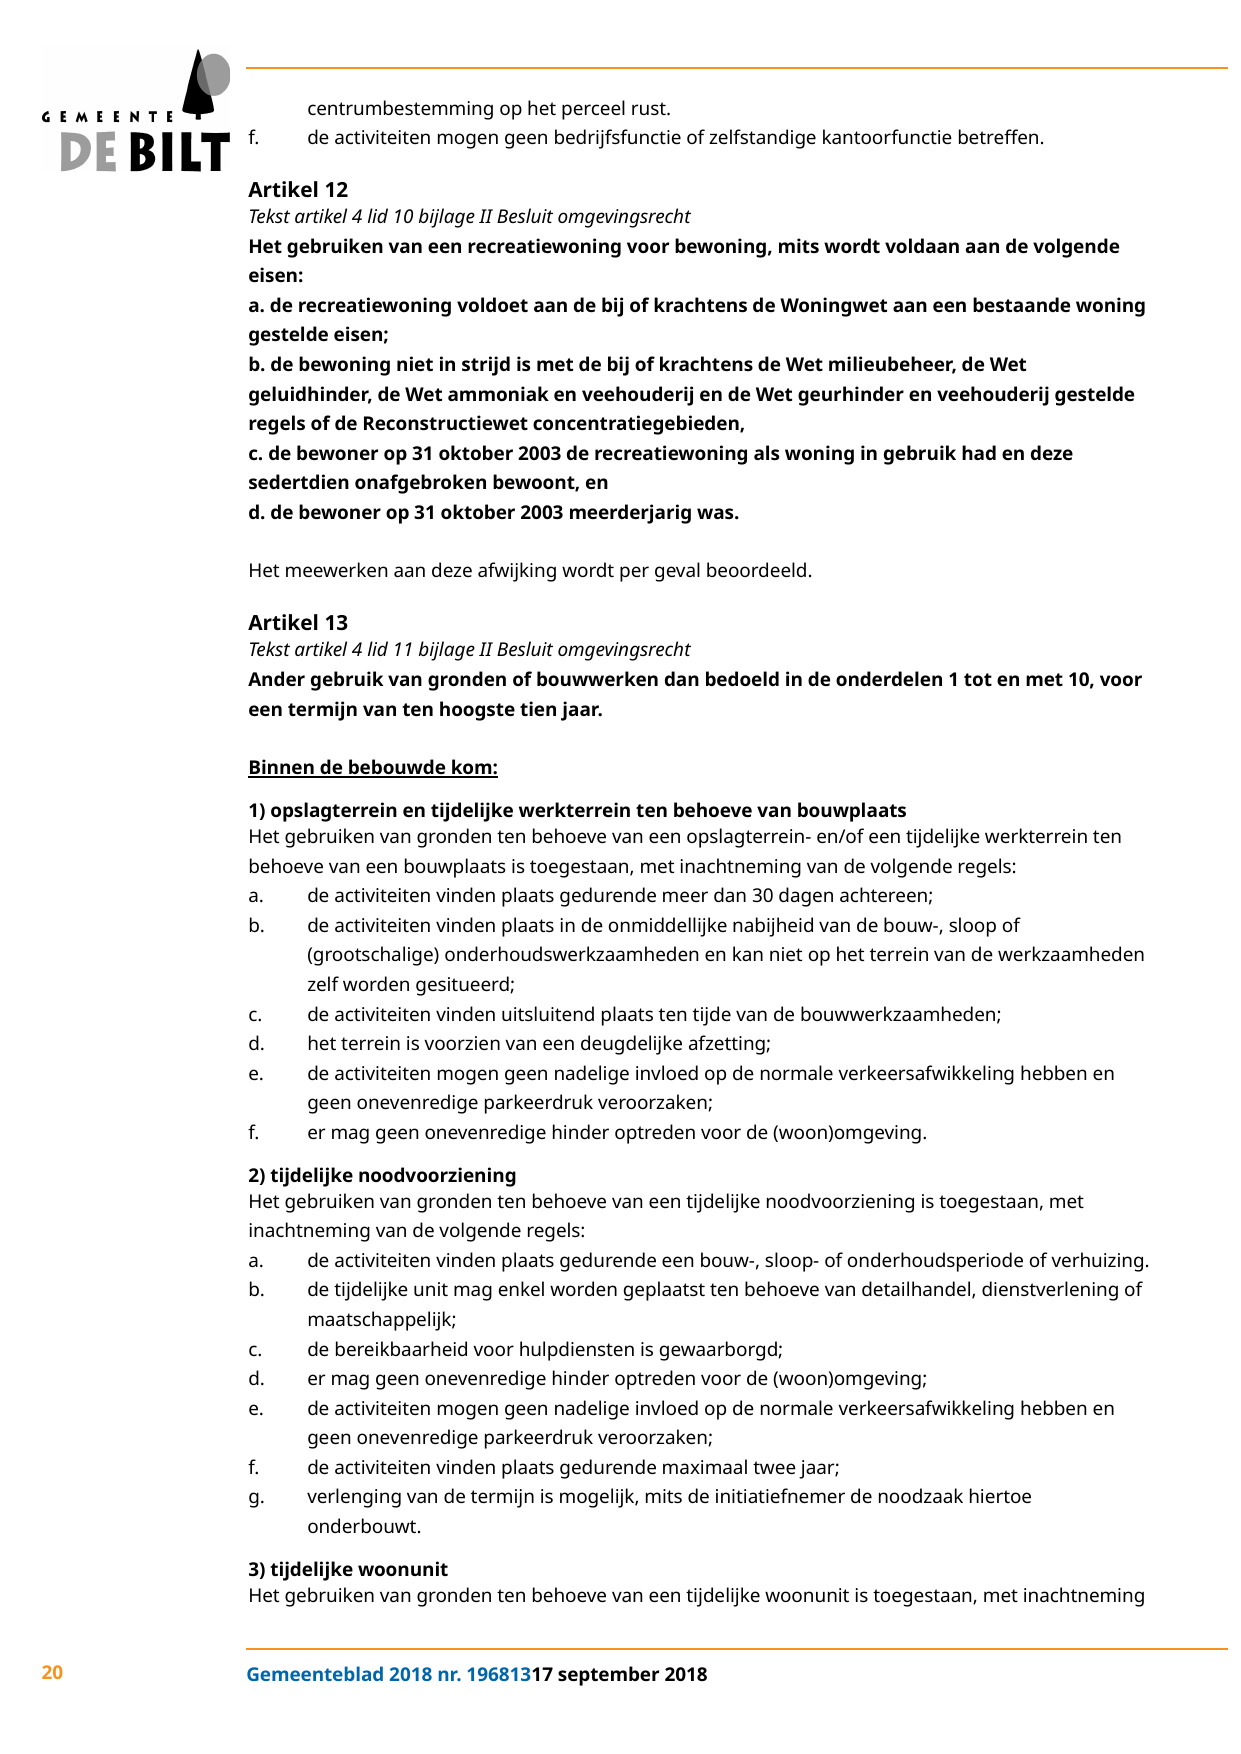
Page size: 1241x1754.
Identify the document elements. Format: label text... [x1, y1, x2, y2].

picture [41, 47, 231, 172]
text Binnen de bebouwde kom: [248, 754, 1152, 780]
list het terrein is voorzien van een deugdelijke afzetting; [248, 1030, 1152, 1056]
list de activiteiten mogen geen bedrijfsfunctie of zelfstandige kantoorfunctie betreffen. [248, 124, 1152, 150]
list de activiteiten vinden plaats gedurende een bouw-, sloop- of onderhoudsperiode of verhuizing. [248, 1247, 1152, 1273]
text Het meewerken aan deze afwijking wordt per geval beoordeeld. [248, 558, 1152, 583]
text Het gebruiken van gronden ten behoeve van een tijdelijke woonunit is toegestaan, met inachtneming [248, 1582, 1152, 1608]
text Tekst artikel 4 lid 10 bijlage II Besluit omgevingsrecht [248, 203, 1152, 229]
list de bereikbaarheid voor hulpdiensten is gewaarborgd; [248, 1336, 1152, 1362]
list er mag geen onevenredige hinder optreden voor de (woon)omgeving; [248, 1365, 1152, 1391]
list verlenging van de termijn is mogelijk, mits de initiatiefnemer de noodzaak hiertoe onderbouwt. [248, 1484, 1152, 1539]
text Artikel 12 [248, 175, 1152, 203]
list de activiteiten vinden plaats gedurende maximaal twee jaar; [248, 1454, 1152, 1480]
text Tekst artikel 4 lid 11 bijlage II Besluit omgevingsrecht [248, 637, 1152, 662]
list de activiteiten vinden uitsluitend plaats ten tijde van de bouwwerkzaamheden; [248, 1001, 1152, 1026]
list de activiteiten mogen geen nadelige invloed op de normale verkeersafwikkeling hebben en geen onevenredige parkeerdruk veroorzaken; [248, 1395, 1152, 1450]
text Het gebruiken van gronden ten behoeve van een opslagterrein- en/of een tijdelijke werkterrein ten behoeve van een bouwplaats is toegestaan, met inachtneming van de volgende regels: [248, 823, 1152, 878]
list de activiteiten vinden plaats gedurende meer dan 30 dagen achtereen; [248, 882, 1152, 908]
list de tijdelijke unit mag enkel worden geplaatst ten behoeve van detailhandel, dienstverlening of maatschappelijk; [248, 1277, 1152, 1332]
text 3) tijdelijke woonunit [248, 1556, 1152, 1582]
text Het gebruiken van gronden ten behoeve van een tijdelijke noodvoorziening is toegestaan, met inachtneming van de volgende regels: [248, 1188, 1152, 1243]
list er mag geen onevenredige hinder optreden voor de (woon)omgeving. [248, 1119, 1152, 1145]
list de activiteiten mogen geen nadelige invloed op de normale verkeersafwikkeling hebben en geen onevenredige parkeerdruk veroorzaken; [248, 1060, 1152, 1115]
table_header Het gebruiken van een recreatiewoning voor bewoning, mits wordt voldaan aan de volgende eisen: a. de recreatiewoning voldoet aan de bij of krachtens de Woningwet aan een bestaande woning gestelde eisen; b. de bewoning niet in strijd is met de bij of krachtens de Wet milieubeheer, de Wet geluidhinder, de Wet ammoniak en veehouderij en de Wet geurhinder en veehouderij gestelde regels of de Reconstructiewet concentratiegebieden, c. de bewoner op 31 oktober 2003 de recreatiewoning als woning in gebruik had en deze sedertdien onafgebroken bewoont, en d. de bewoner op 31 oktober 2003 meerderjarig was. [248, 233, 1152, 525]
list centrumbestemming op het perceel rust. [248, 95, 1152, 121]
table_header Ander gebruik van gronden of bouwwerken dan bedoeld in de onderdelen 1 tot en met 10, voor een termijn van ten hoogste tien jaar. [248, 666, 1152, 722]
text 2) tijdelijke noodvoorziening [248, 1162, 1152, 1188]
list de activiteiten vinden plaats in de onmiddellijke nabijheid van de bouw-, sloop of (grootschalige) onderhoudswerkzaamheden en kan niet op het terrein van de werkzaamheden zelf worden gesitueerd; [248, 912, 1152, 997]
text 1) opslagterrein en tijdelijke werkterrein ten behoeve van bouwplaats [248, 797, 1152, 823]
text Artikel 13 [248, 608, 1152, 637]
